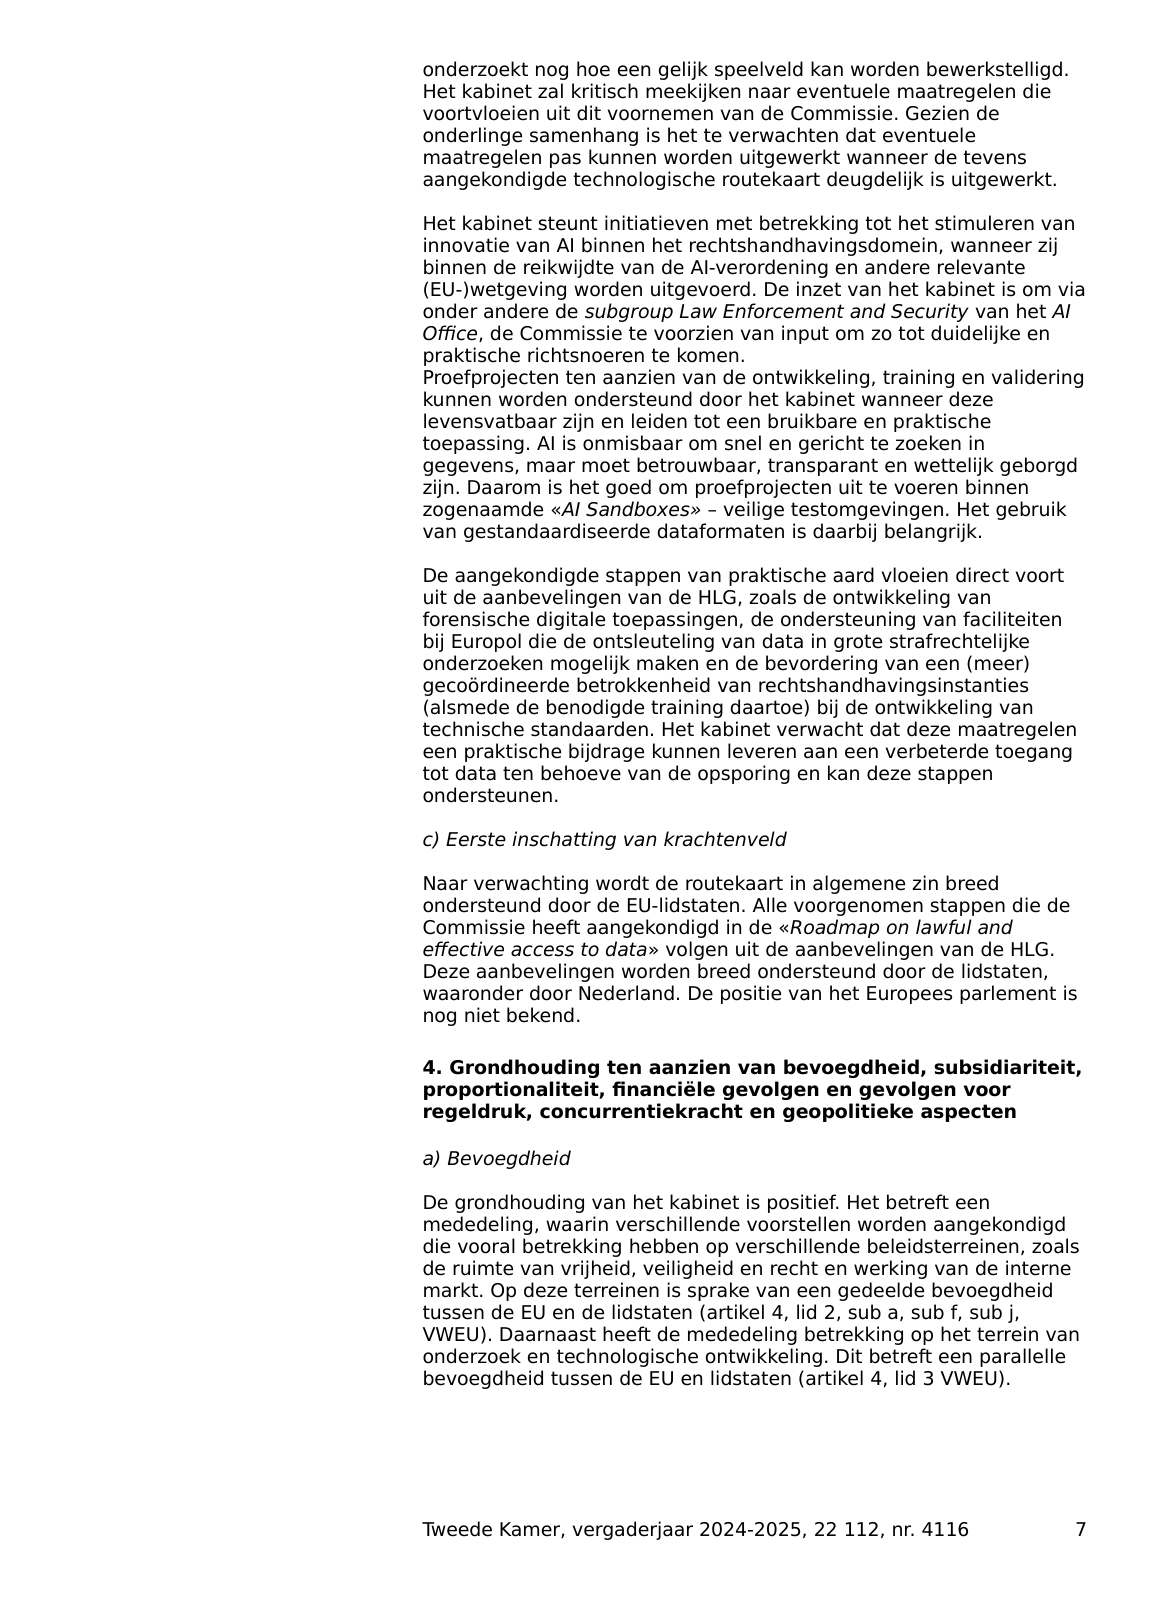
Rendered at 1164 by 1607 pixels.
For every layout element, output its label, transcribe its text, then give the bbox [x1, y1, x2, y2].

text De aangekondigde stappen van praktische aard vloeien direct voort uit de aanbevelingen van de HLG, zoals de ontwikkeling van forensische digitale toepassingen, de ondersteuning van faciliteiten bij Europol die de ontsleuteling van data in grote strafrechtelijke onderzoeken mogelijk maken en de bevordering van een (meer) gecoördineerde betrokkenheid van rechtshandhavingsinstanties (alsmede de benodigde training daartoe) bij de ontwikkeling van technische standaarden. Het kabinet verwacht dat deze maatregelen een praktische bijdrage kunnen leveren aan een verbeterde toegang tot data ten behoeve van de opsporing en kan deze stappen ondersteunen. [422, 565, 1087, 807]
text Het kabinet steunt initiatieven met betrekking tot het stimuleren van innovatie van AI binnen het rechtshandhavingsdomein, wanneer zij binnen de reikwijdte van de AI-verordening en andere relevante (EU-)wetgeving worden uitgevoerd. De inzet van het kabinet is om via onder andere de subgroup Law Enforcement and Security van het AI Office, de Commissie te voorzien van input om zo tot duidelijke en praktische richtsnoeren te komen. [422, 213, 1087, 367]
text Naar verwachting wordt de routekaart in algemene zin breed ondersteund door de EU-lidstaten. Alle voorgenomen stappen die de Commissie heeft aangekondigd in de «Roadmap on lawful and effective access to data» volgen uit de aanbevelingen van de HLG. Deze aanbevelingen worden breed ondersteund door de lidstaten, waaronder door Nederland. De positie van het Europees parlement is nog niet bekend. [422, 873, 1087, 1027]
text onderzoekt nog hoe een gelijk speelveld kan worden bewerkstelligd. Het kabinet zal kritisch meekijken naar eventuele maatregelen die voortvloeien uit dit voornemen van de Commissie. Gezien de onderlinge samenhang is het te verwachten dat eventuele maatregelen pas kunnen worden uitgewerkt wanneer de tevens aangekondigde technologische routekaart deugdelijk is uitgewerkt. [422, 59, 1087, 191]
subtitle c) Eerste inschatting van krachtenveld [422, 829, 1087, 851]
subtitle 4. Grondhouding ten aanzien van bevoegdheid, subsidiariteit, proportionaliteit, financiële gevolgen en gevolgen voor regeldruk, concurrentiekracht en geopolitieke aspecten [422, 1057, 1087, 1123]
text De grondhouding van het kabinet is positief. Het betreft een mededeling, waarin verschillende voorstellen worden aangekondigd die vooral betrekking hebben op verschillende beleidsterreinen, zoals de ruimte van vrijheid, veiligheid en recht en werking van de interne markt. Op deze terreinen is sprake van een gedeelde bevoegdheid tussen de EU en de lidstaten (artikel 4, lid 2, sub a, sub f, sub j, VWEU). Daarnaast heeft de mededeling betrekking op het terrein van onderzoek en technologische ontwikkeling. Dit betreft een parallelle bevoegdheid tussen de EU en lidstaten (artikel 4, lid 3 VWEU). [422, 1192, 1087, 1390]
subtitle a) Bevoegdheid [422, 1148, 1087, 1170]
text Proefprojecten ten aanzien van de ontwikkeling, training en validering kunnen worden ondersteund door het kabinet wanneer deze levensvatbaar zijn en leiden tot een bruikbare en praktische toepassing. AI is onmisbaar om snel en gericht te zoeken in gegevens, maar moet betrouwbaar, transparant en wettelijk geborgd zijn. Daarom is het goed om proefprojecten uit te voeren binnen zogenaamde «AI Sandboxes» – veilige testomgevingen. Het gebruik van gestandaardiseerde dataformaten is daarbij belangrijk. [422, 367, 1087, 543]
